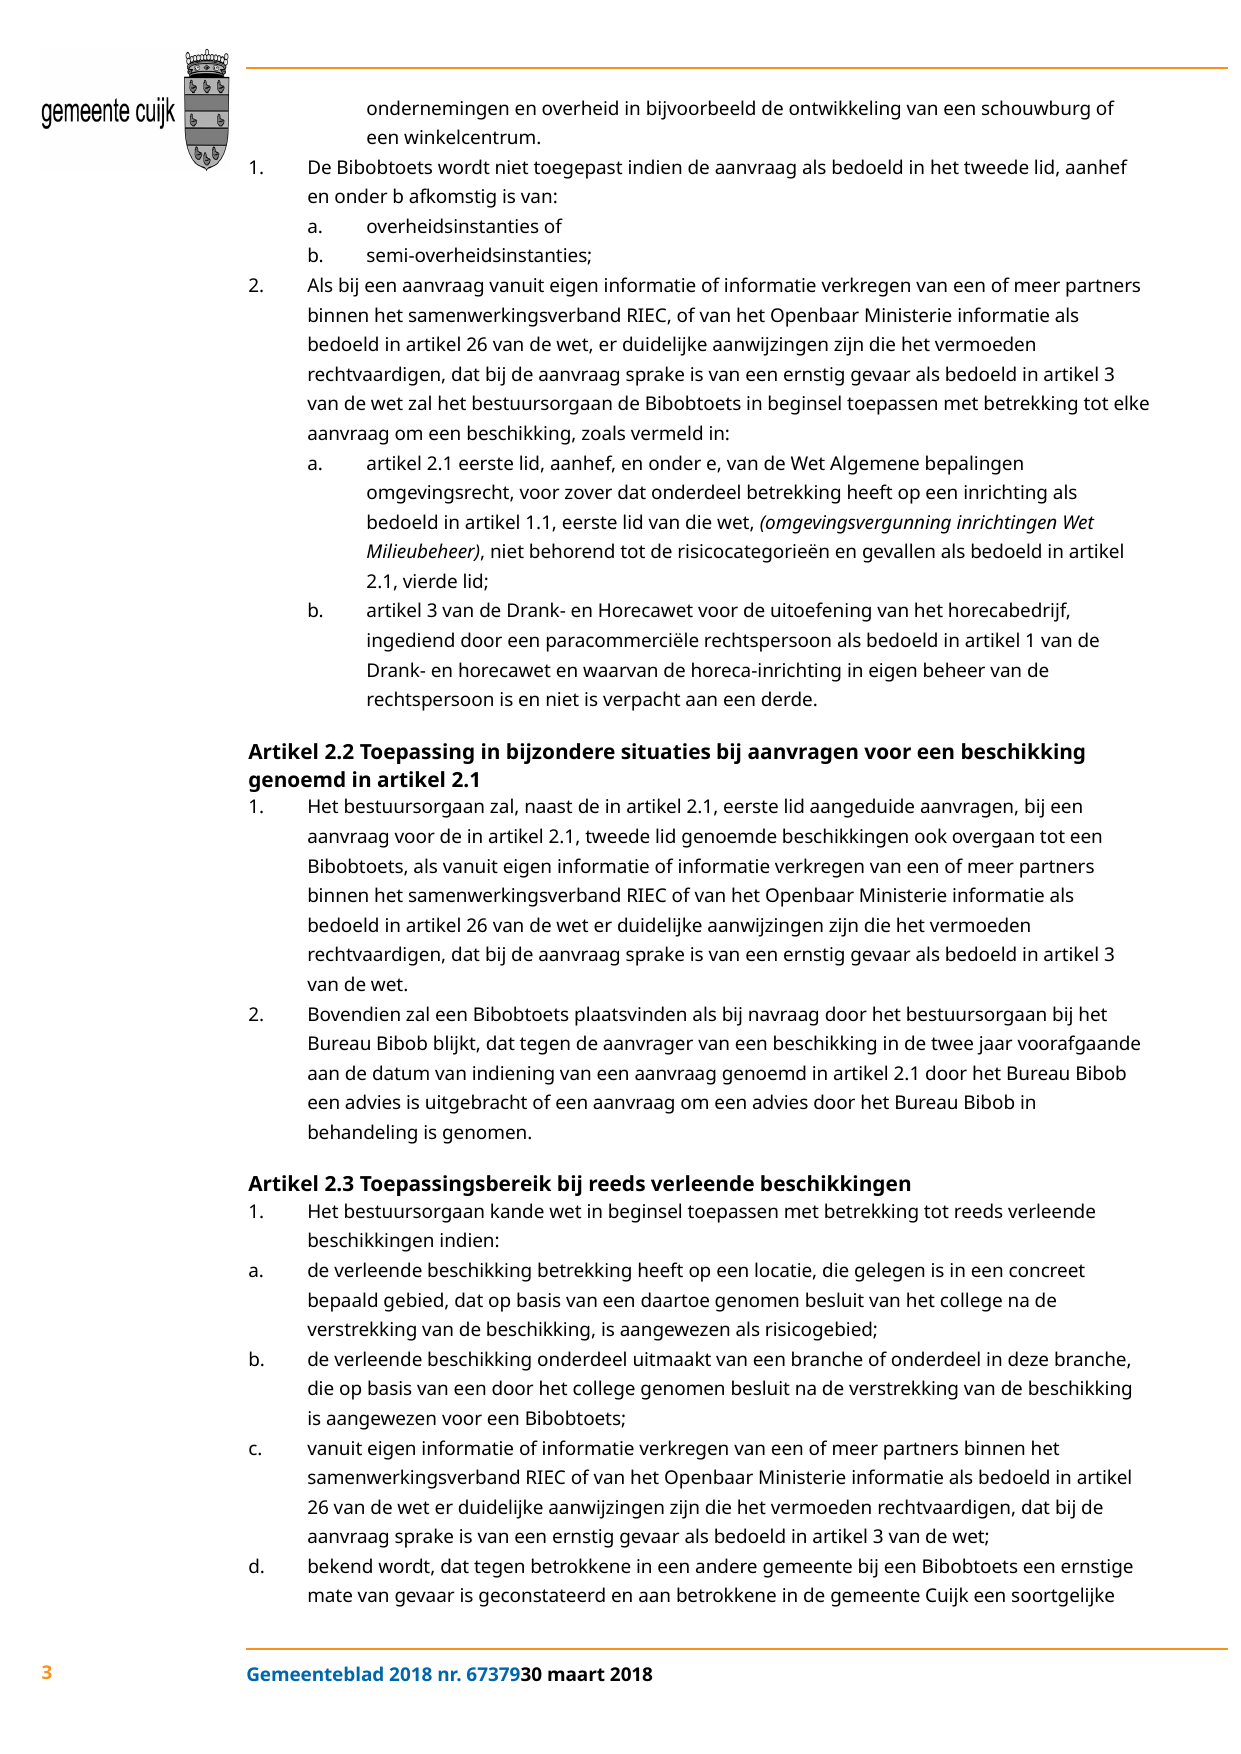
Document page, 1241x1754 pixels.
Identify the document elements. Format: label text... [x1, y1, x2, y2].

list De Bibobtoets wordt niet toegepast indien de aanvraag als bedoeld in het tweede lid, aanhef en onder b afkomstig is van: [248, 154, 1152, 209]
list ondernemingen en overheid in bijvoorbeeld de ontwikkeling van een schouwburg of een winkelcentrum. [307, 95, 1152, 150]
list artikel 2.1 eerste lid, aanhef, en onder e, van de Wet Algemene bepalingen omgevingsrecht, voor zover dat onderdeel betrekking heeft op een inrichting als bedoeld in artikel 1.1, eerste lid van die wet, (omgevingsvergunning inrichtingen Wet Milieubeheer), niet behorend tot de risicocategorieën en gevallen als bedoeld in artikel 2.1, vierde lid; [307, 450, 1152, 594]
list artikel 3 van de Drank- en Horecawet voor de uitoefening van het horecabedrijf, ingediend door een paracommerciële rechtspersoon als bedoeld in artikel 1 van de Drank- en horecawet en waarvan de horeca-inrichting in eigen beheer van de rechtspersoon is en niet is verpacht aan een derde. [307, 598, 1152, 712]
list bekend wordt, dat tegen betrokkene in een andere gemeente bij een Bibobtoets een ernstige mate van gevaar is geconstateerd en aan betrokkene in de gemeente Cuijk een soortgelijke [248, 1553, 1152, 1608]
list semi-overheidsinstanties; [307, 243, 1152, 268]
picture [41, 47, 231, 172]
list vanuit eigen informatie of informatie verkregen van een of meer partners binnen het samenwerkingsverband RIEC of van het Openbaar Ministerie informatie als bedoeld in artikel 26 van de wet er duidelijke aanwijzingen zijn die het vermoeden rechtvaardigen, dat bij de aanvraag sprake is van een ernstig gevaar als bedoeld in artikel 3 van de wet; [248, 1435, 1152, 1549]
list Het bestuursorgaan kande wet in beginsel toepassen met betrekking tot reeds verleende beschikkingen indien: [248, 1198, 1152, 1253]
text Artikel 2.2 Toepassing in bijzondere situaties bij aanvragen voor een beschikking genoemd in artikel 2.1 [248, 737, 1152, 794]
text Artikel 2.3 Toepassingsbereik bij reeds verleende beschikkingen [248, 1169, 1152, 1198]
list Het bestuursorgaan zal, naast de in artikel 2.1, eerste lid aangeduide aanvragen, bij een aanvraag voor de in artikel 2.1, tweede lid genoemde beschikkingen ook overgaan tot een Bibobtoets, als vanuit eigen informatie of informatie verkregen van een of meer partners binnen het samenwerkingsverband RIEC of van het Openbaar Ministerie informatie als bedoeld in artikel 26 van de wet er duidelijke aanwijzingen zijn die het vermoeden rechtvaardigen, dat bij de aanvraag sprake is van een ernstig gevaar als bedoeld in artikel 3 van de wet. [248, 794, 1152, 997]
list Bovendien zal een Bibobtoets plaatsvinden als bij navraag door het bestuursorgaan bij het Bureau Bibob blijkt, dat tegen de aanvrager van een beschikking in de twee jaar voorafgaande aan de datum van indiening van een aanvraag genoemd in artikel 2.1 door het Bureau Bibob een advies is uitgebracht of een aanvraag om een advies door het Bureau Bibob in behandeling is genomen. [248, 1001, 1152, 1145]
list overheidsinstanties of [307, 213, 1152, 239]
list de verleende beschikking onderdeel uitmaakt van een branche of onderdeel in deze branche, die op basis van een door het college genomen besluit na de verstrekking van de beschikking is aangewezen voor een Bibobtoets; [248, 1346, 1152, 1431]
list de verleende beschikking betrekking heeft op een locatie, die gelegen is in een concreet bepaald gebied, dat op basis van een daartoe genomen besluit van het college na de verstrekking van de beschikking, is aangewezen als risicogebied; [248, 1257, 1152, 1342]
list Als bij een aanvraag vanuit eigen informatie of informatie verkregen van een of meer partners binnen het samenwerkingsverband RIEC, of van het Openbaar Ministerie informatie als bedoeld in artikel 26 van de wet, er duidelijke aanwijzingen zijn die het vermoeden rechtvaardigen, dat bij de aanvraag sprake is van een ernstig gevaar als bedoeld in artikel 3 van de wet zal het bestuursorgaan de Bibobtoets in beginsel toepassen met betrekking tot elke aanvraag om een beschikking, zoals vermeld in: [248, 272, 1152, 446]
